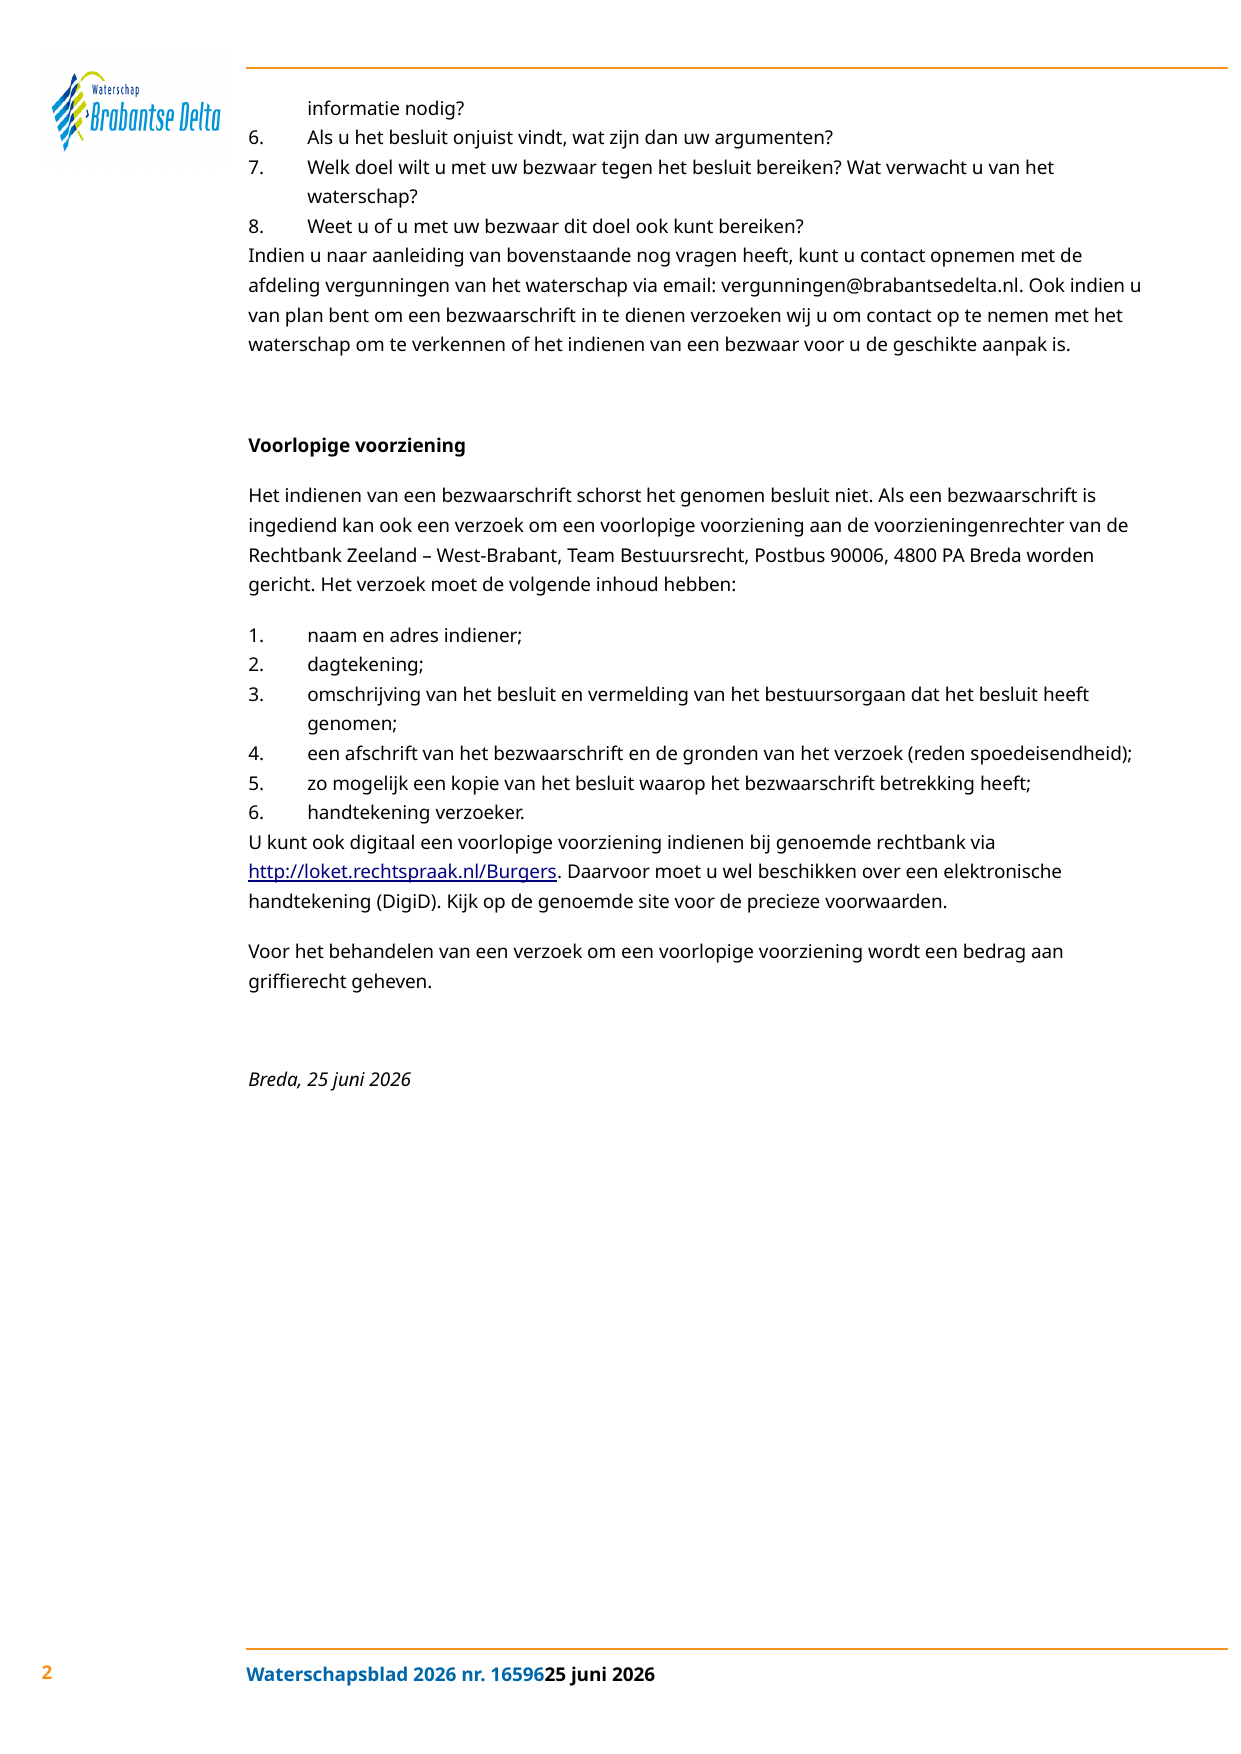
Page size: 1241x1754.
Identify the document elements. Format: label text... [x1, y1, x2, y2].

list omschrijving van het besluit en vermelding van het bestuursorgaan dat het besluit heeft genomen; [248, 681, 1152, 736]
text Voorlopige voorziening [248, 432, 1152, 458]
list handtekening verzoeker. [248, 799, 1152, 825]
text Het indienen van een bezwaarschrift schorst het genomen besluit niet. Als een bezwaarschrift is ingediend kan ook een verzoek om een voorlopige voorziening aan de voorzieningenrechter van de Rechtbank Zeeland – West-Brabant, Team Bestuursrecht, Postbus 90006, 4800 PA Breda worden gericht. Het verzoek moet de volgende inhoud hebben: [248, 483, 1152, 597]
picture [41, 47, 231, 172]
list Welk doel wilt u met uw bezwaar tegen het besluit bereiken? Wat verwacht u van het waterschap? [248, 154, 1152, 209]
text Voor het behandelen van een verzoek om een voorlopige voorziening wordt een bedrag aan griffierecht geheven. [248, 938, 1152, 994]
text Indien u naar aanleiding van bovenstaande nog vragen heeft, kunt u contact opnemen met de afdeling vergunningen van het waterschap via email: vergunningen@brabantsedelta.nl. Ook indien u van plan bent om een bezwaarschrift in te dienen verzoeken wij u om contact op te nemen met het waterschap om te verkennen of het indienen van een bezwaar voor u de geschikte aanpak is. [248, 243, 1152, 357]
list Weet u of u met uw bezwaar dit doel ook kunt bereiken? [248, 213, 1152, 239]
list naam en adres indiener; [248, 622, 1152, 648]
list dagtekening; [248, 651, 1152, 677]
list Als u het besluit onjuist vindt, wat zijn dan uw argumenten? [248, 124, 1152, 150]
list informatie nodig? [248, 95, 1152, 121]
text Breda, 25 juni 2026 [248, 1066, 1152, 1092]
list zo mogelijk een kopie van het besluit waarop het bezwaarschrift betrekking heeft; [248, 770, 1152, 796]
list een afschrift van het bezwaarschrift en de gronden van het verzoek (reden spoedeisendheid); [248, 740, 1152, 766]
text U kunt ook digitaal een voorlopige voorziening indienen bij genoemde rechtbank via http://loket.rechtspraak.nl/Burgers. Daarvoor moet u wel beschikken over een elektronische handtekening (DigiD). Kijk op de genoemde site voor de precieze voorwaarden. [248, 829, 1152, 914]
